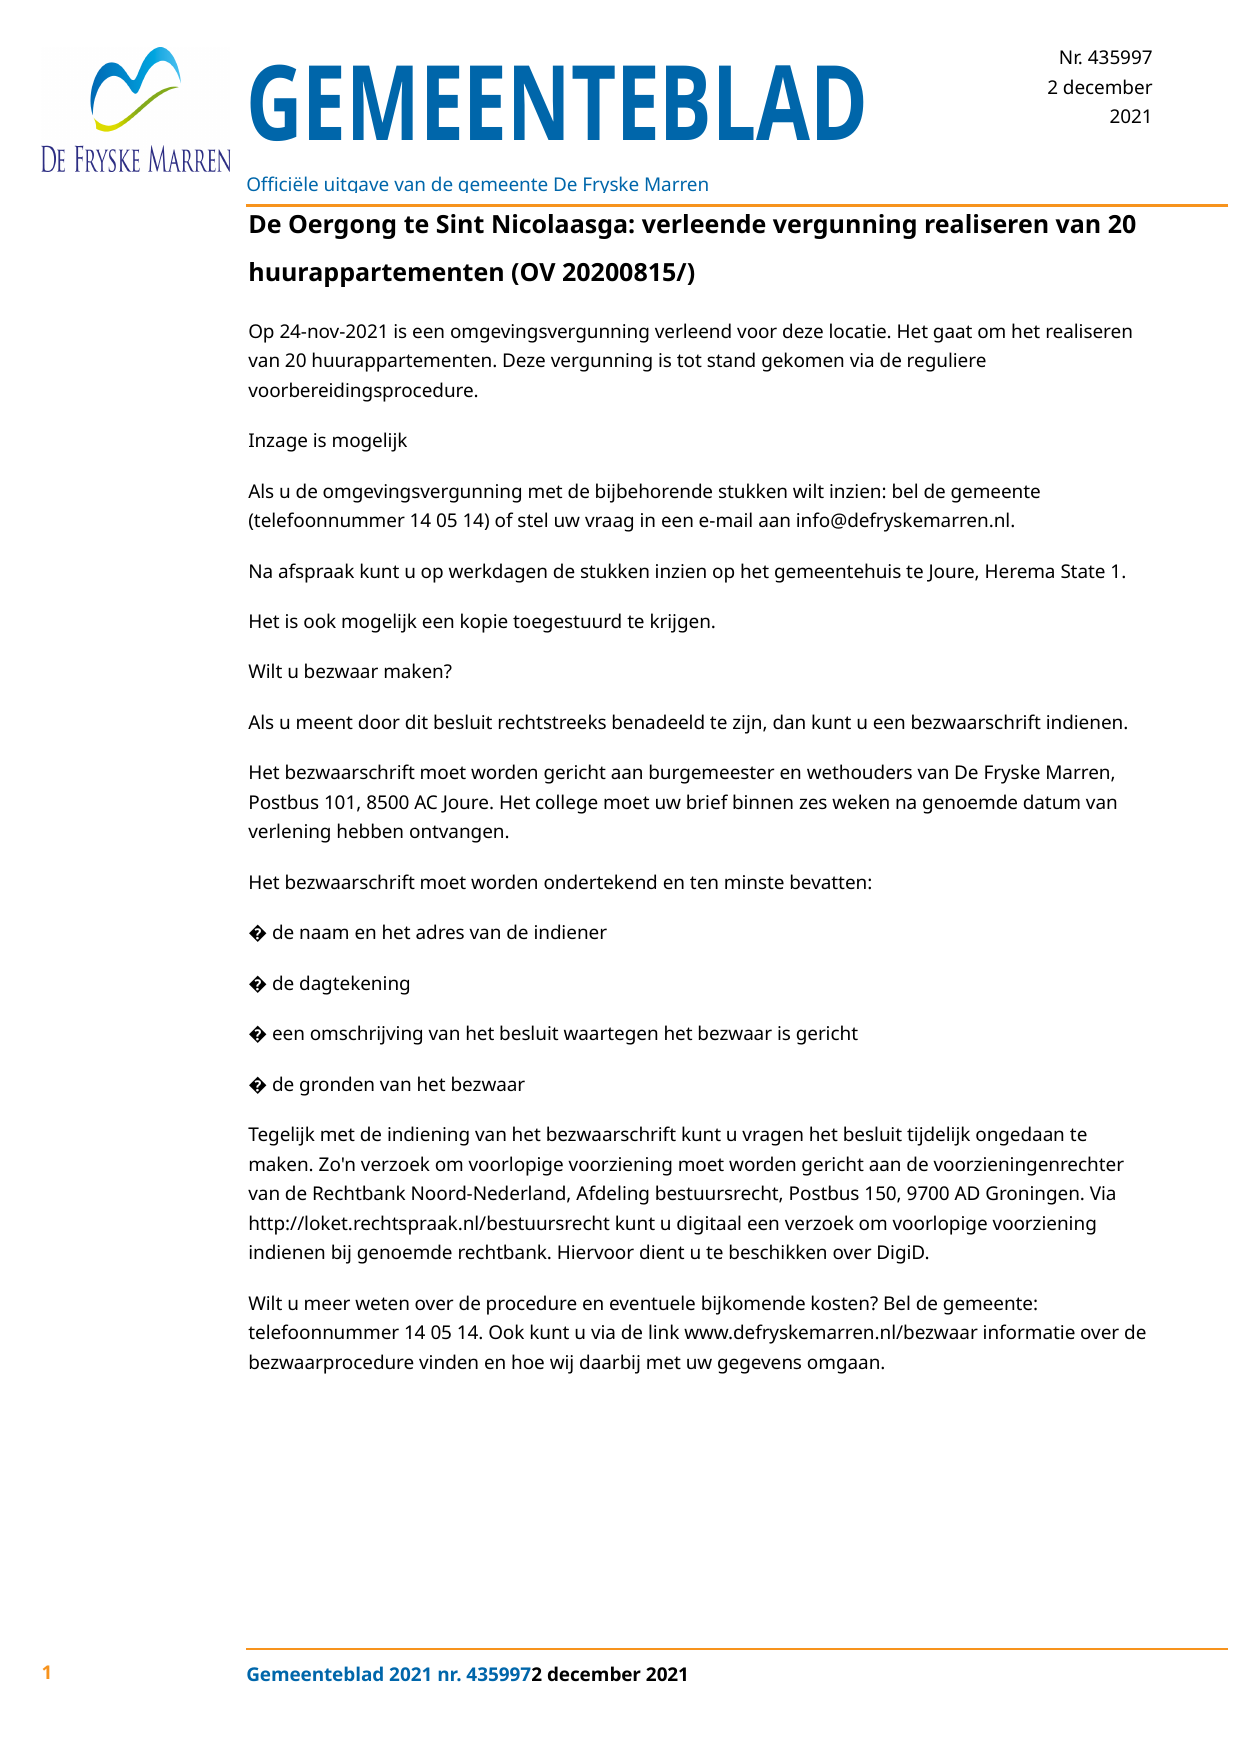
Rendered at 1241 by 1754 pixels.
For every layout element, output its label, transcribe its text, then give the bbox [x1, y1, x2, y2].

text � een omschrijving van het besluit waartegen het bezwaar is gericht [248, 1020, 1152, 1046]
text Wilt u bezwaar maken? [248, 659, 1152, 684]
text De Oergong te Sint Nicolaasga: verleende vergunning realiseren van 20 huurappartementen (OV 20200815/) [248, 207, 1152, 288]
text Na afspraak kunt u op werkdagen de stukken inzien op het gemeentehuis te Joure, Herema State 1. [248, 558, 1152, 584]
text Het bezwaarschrift moet worden ondertekend en ten minste bevatten: [248, 869, 1152, 895]
text Op 24-nov-2021 is een omgevingsvergunning verleend voor deze locatie. Het gaat om het realiseren van 20 huurappartementen. Deze vergunning is tot stand gekomen via de reguliere voorbereidingsprocedure. [248, 318, 1152, 403]
text Het bezwaarschrift moet worden gericht aan burgemeester en wethouders van De Fryske Marren, Postbus 101, 8500 AC Joure. Het college moet uw brief binnen zes weken na genoemde datum van verlening hebben ontvangen. [248, 759, 1152, 844]
text � de gronden van het bezwaar [248, 1071, 1152, 1097]
text � de naam en het adres van de indiener [248, 919, 1152, 945]
text � de dagtekening [248, 970, 1152, 996]
text Als u de omgevingsvergunning met de bijbehorende stukken wilt inzien: bel de gemeente (telefoonnummer 14 05 14) of stel uw vraag in een e-mail aan info@defryskemarren.nl. [248, 478, 1152, 533]
text Inzage is mogelijk [248, 427, 1152, 453]
picture [41, 47, 231, 172]
text Het is ook mogelijk een kopie toegestuurd te krijgen. [248, 608, 1152, 634]
text Wilt u meer weten over de procedure en eventuele bijkomende kosten? Bel de gemeente: telefoonnummer 14 05 14. Ook kunt u via de link www.defryskemarren.nl/bezwaar informatie over de bezwaarprocedure vinden en hoe wij daarbij met uw gegevens omgaan. [248, 1290, 1152, 1375]
text Tegelijk met de indiening van het bezwaarschrift kunt u vragen het besluit tijdelijk ongedaan te maken. Zo'n verzoek om voorlopige voorziening moet worden gericht aan de voorzieningenrechter van de Rechtbank Noord-Nederland, Afdeling bestuursrecht, Postbus 150, 9700 AD Groningen. Via http://loket.rechtspraak.nl/bestuursrecht kunt u digitaal een verzoek om voorlopige voorziening indienen bij genoemde rechtbank. Hiervoor dient u te beschikken over DigiD. [248, 1121, 1152, 1265]
text Als u meent door dit besluit rechtstreeks benadeeld te zijn, dan kunt u een bezwaarschrift indienen. [248, 709, 1152, 735]
